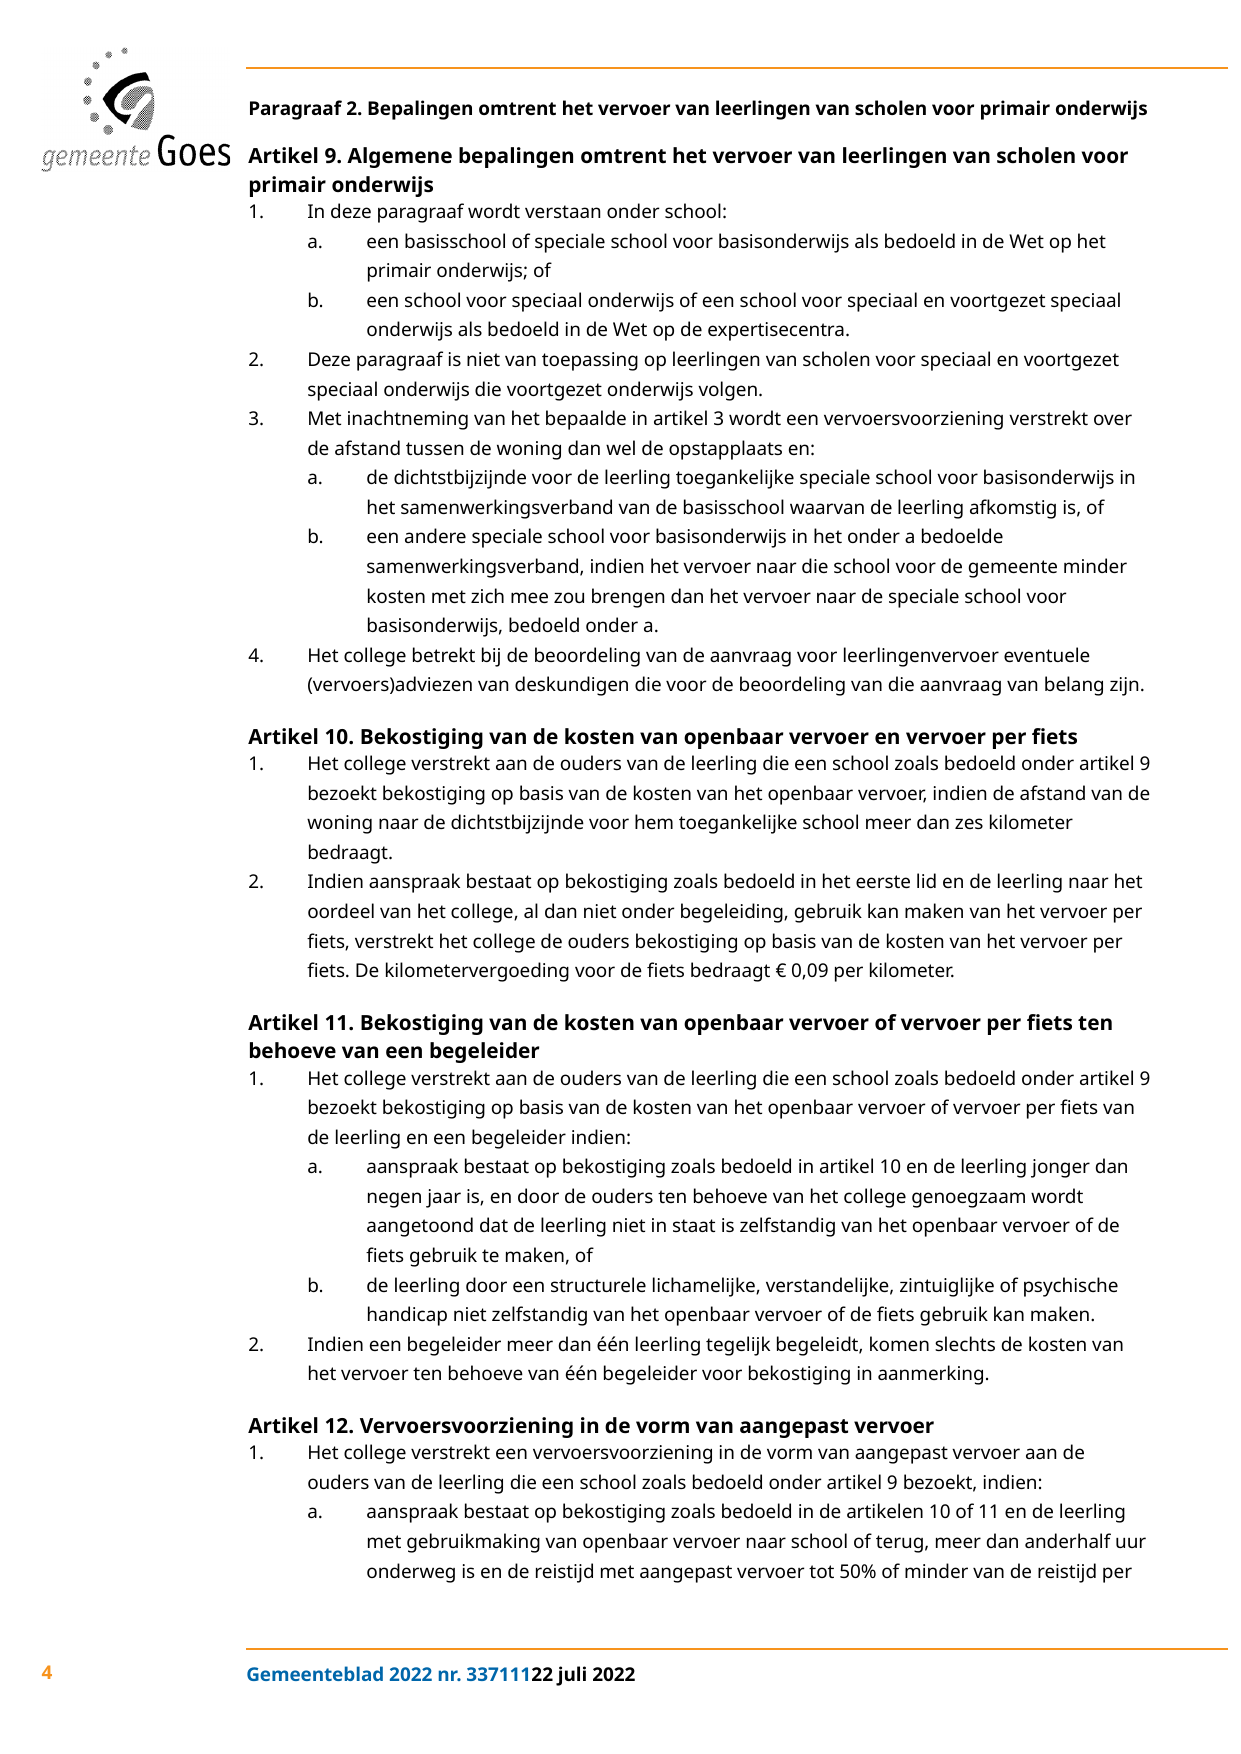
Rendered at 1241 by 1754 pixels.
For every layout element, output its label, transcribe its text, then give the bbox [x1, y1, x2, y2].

list de dichtstbijzijnde voor de leerling toegankelijke speciale school voor basisonderwijs in het samenwerkingsverband van de basisschool waarvan de leerling afkomstig is, of [307, 464, 1152, 520]
list Indien een begeleider meer dan één leerling tegelijk begeleidt, komen slechts de kosten van het vervoer ten behoeve van één begeleider voor bekostiging in aanmerking. [248, 1331, 1152, 1386]
list In deze paragraaf wordt verstaan onder school: [248, 198, 1152, 224]
text Paragraaf 2. Bepalingen omtrent het vervoer van leerlingen van scholen voor primair onderwijs [248, 95, 1152, 121]
text Artikel 12. Vervoersvoorziening in de vorm van aangepast vervoer [248, 1411, 1152, 1439]
list Deze paragraaf is niet van toepassing op leerlingen van scholen voor speciaal en voortgezet speciaal onderwijs die voortgezet onderwijs volgen. [248, 346, 1152, 401]
picture [41, 47, 231, 172]
list Het college verstrekt een vervoersvoorziening in de vorm van aangepast vervoer aan de ouders van de leerling die een school zoals bedoeld onder artikel 9 bezoekt, indien: [248, 1439, 1152, 1495]
list een school voor speciaal onderwijs of een school voor speciaal en voortgezet speciaal onderwijs als bedoeld in de Wet op de expertisecentra. [307, 287, 1152, 342]
list Het college verstrekt aan de ouders van de leerling die een school zoals bedoeld onder artikel 9 bezoekt bekostiging op basis van de kosten van het openbaar vervoer of vervoer per fiets van de leerling en een begeleider indien: [248, 1065, 1152, 1150]
list de leerling door een structurele lichamelijke, verstandelijke, zintuiglijke of psychische handicap niet zelfstandig van het openbaar vervoer of de fiets gebruik kan maken. [307, 1272, 1152, 1327]
list Indien aanspraak bestaat op bekostiging zoals bedoeld in het eerste lid en de leerling naar het oordeel van het college, al dan niet onder begeleiding, gebruik kan maken van het vervoer per fiets, verstrekt het college de ouders bekostiging op basis van de kosten van het vervoer per fiets. De kilometervergoeding voor de fiets bedraagt € 0,09 per kilometer. [248, 869, 1152, 983]
list Met inachtneming van het bepaalde in artikel 3 wordt een vervoersvoorziening verstrekt over de afstand tussen de woning dan wel de opstapplaats en: [248, 405, 1152, 461]
list aanspraak bestaat op bekostiging zoals bedoeld in artikel 10 en de leerling jonger dan negen jaar is, en door de ouders ten behoeve van het college genoegzaam wordt aangetoond dat de leerling niet in staat is zelfstandig van het openbaar vervoer of de fiets gebruik te maken, of [307, 1153, 1152, 1268]
list aanspraak bestaat op bekostiging zoals bedoeld in de artikelen 10 of 11 en de leerling met gebruikmaking van openbaar vervoer naar school of terug, meer dan anderhalf uur onderweg is en de reistijd met aangepast vervoer tot 50% of minder van de reistijd per [307, 1499, 1152, 1583]
list een basisschool of speciale school voor basisonderwijs als bedoeld in de Wet op het primair onderwijs; of [307, 228, 1152, 283]
list een andere speciale school voor basisonderwijs in het onder a bedoelde samenwerkingsverband, indien het vervoer naar die school voor de gemeente minder kosten met zich mee zou brengen dan het vervoer naar de speciale school voor basisonderwijs, bedoeld onder a. [307, 524, 1152, 638]
list Het college verstrekt aan de ouders van de leerling die een school zoals bedoeld onder artikel 9 bezoekt bekostiging op basis van de kosten van het openbaar vervoer, indien de afstand van de woning naar de dichtstbijzijnde voor hem toegankelijke school meer dan zes kilometer bedraagt. [248, 750, 1152, 865]
text Artikel 9. Algemene bepalingen omtrent het vervoer van leerlingen van scholen voor primair onderwijs [248, 141, 1152, 198]
text Artikel 11. Bekostiging van de kosten van openbaar vervoer of vervoer per fiets ten behoeve van een begeleider [248, 1008, 1152, 1065]
list Het college betrekt bij de beoordeling van de aanvraag voor leerlingenvervoer eventuele (vervoers)adviezen van deskundigen die voor de beoordeling van die aanvraag van belang zijn. [248, 642, 1152, 697]
text Artikel 10. Bekostiging van de kosten van openbaar vervoer en vervoer per fiets [248, 722, 1152, 750]
